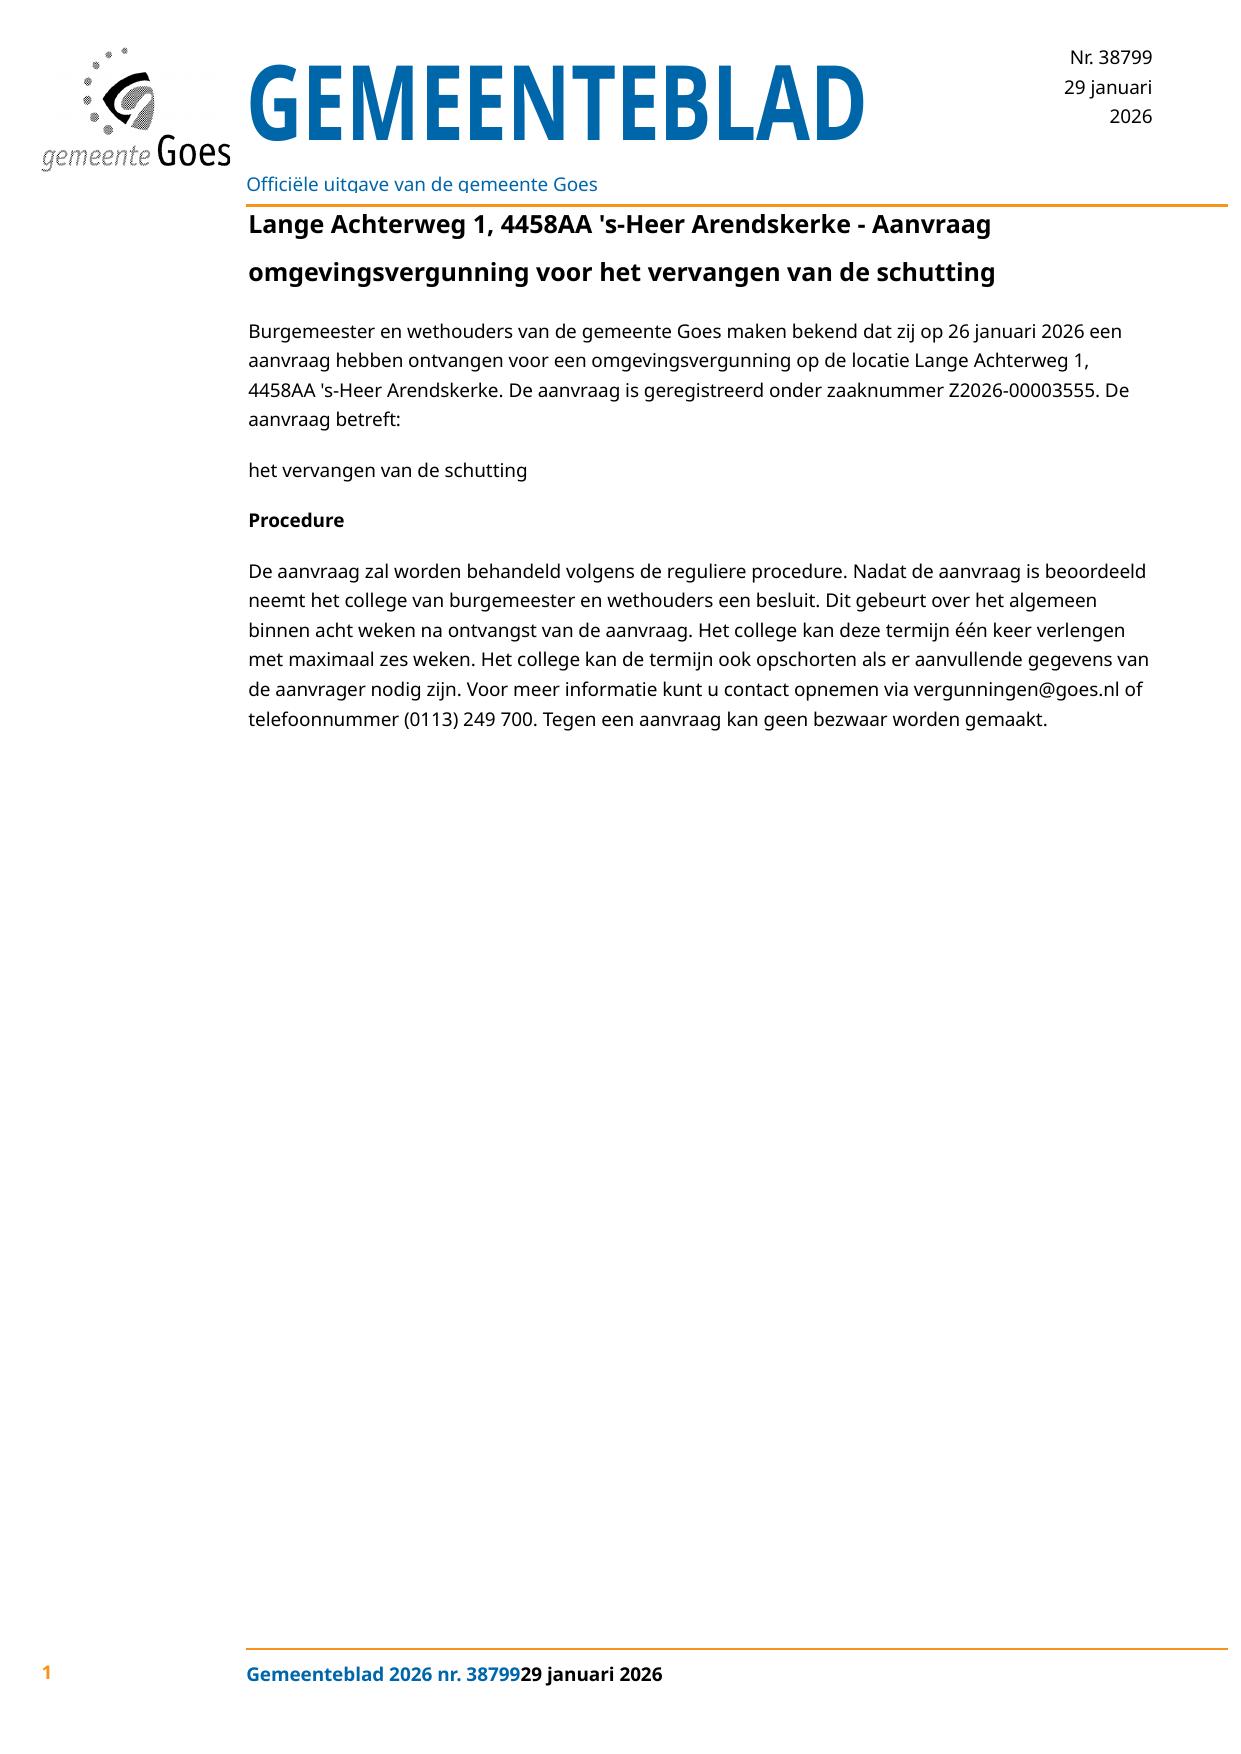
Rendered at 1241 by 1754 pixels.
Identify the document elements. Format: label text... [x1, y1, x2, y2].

text De aanvraag zal worden behandeld volgens de reguliere procedure. Nadat de aanvraag is beoordeeld neemt het college van burgemeester en wethouders een besluit. Dit gebeurt over het algemeen binnen acht weken na ontvangst van de aanvraag. Het college kan deze termijn één keer verlengen met maximaal zes weken. Het college kan de termijn ook opschorten als er aanvullende gegevens van de aanvrager nodig zijn. Voor meer informatie kunt u contact opnemen via vergunningen@goes.nl of telefoonnummer (0113) 249 700. Tegen een aanvraag kan geen bezwaar worden gemaakt. [248, 558, 1152, 732]
text Lange Achterweg 1, 4458AA 's-Heer Arendskerke - Aanvraag omgevingsvergunning voor het vervangen van de schutting [248, 207, 1152, 288]
text Burgemeester en wethouders van de gemeente Goes maken bekend dat zij op 26 januari 2026 een aanvraag hebben ontvangen voor een omgevingsvergunning op de locatie Lange Achterweg 1, 4458AA 's-Heer Arendskerke. De aanvraag is geregistreerd onder zaaknummer Z2026-00003555. De aanvraag betreft: [248, 318, 1152, 432]
picture [41, 47, 231, 172]
text Procedure [248, 507, 1152, 533]
text het vervangen van de schutting [248, 457, 1152, 483]
